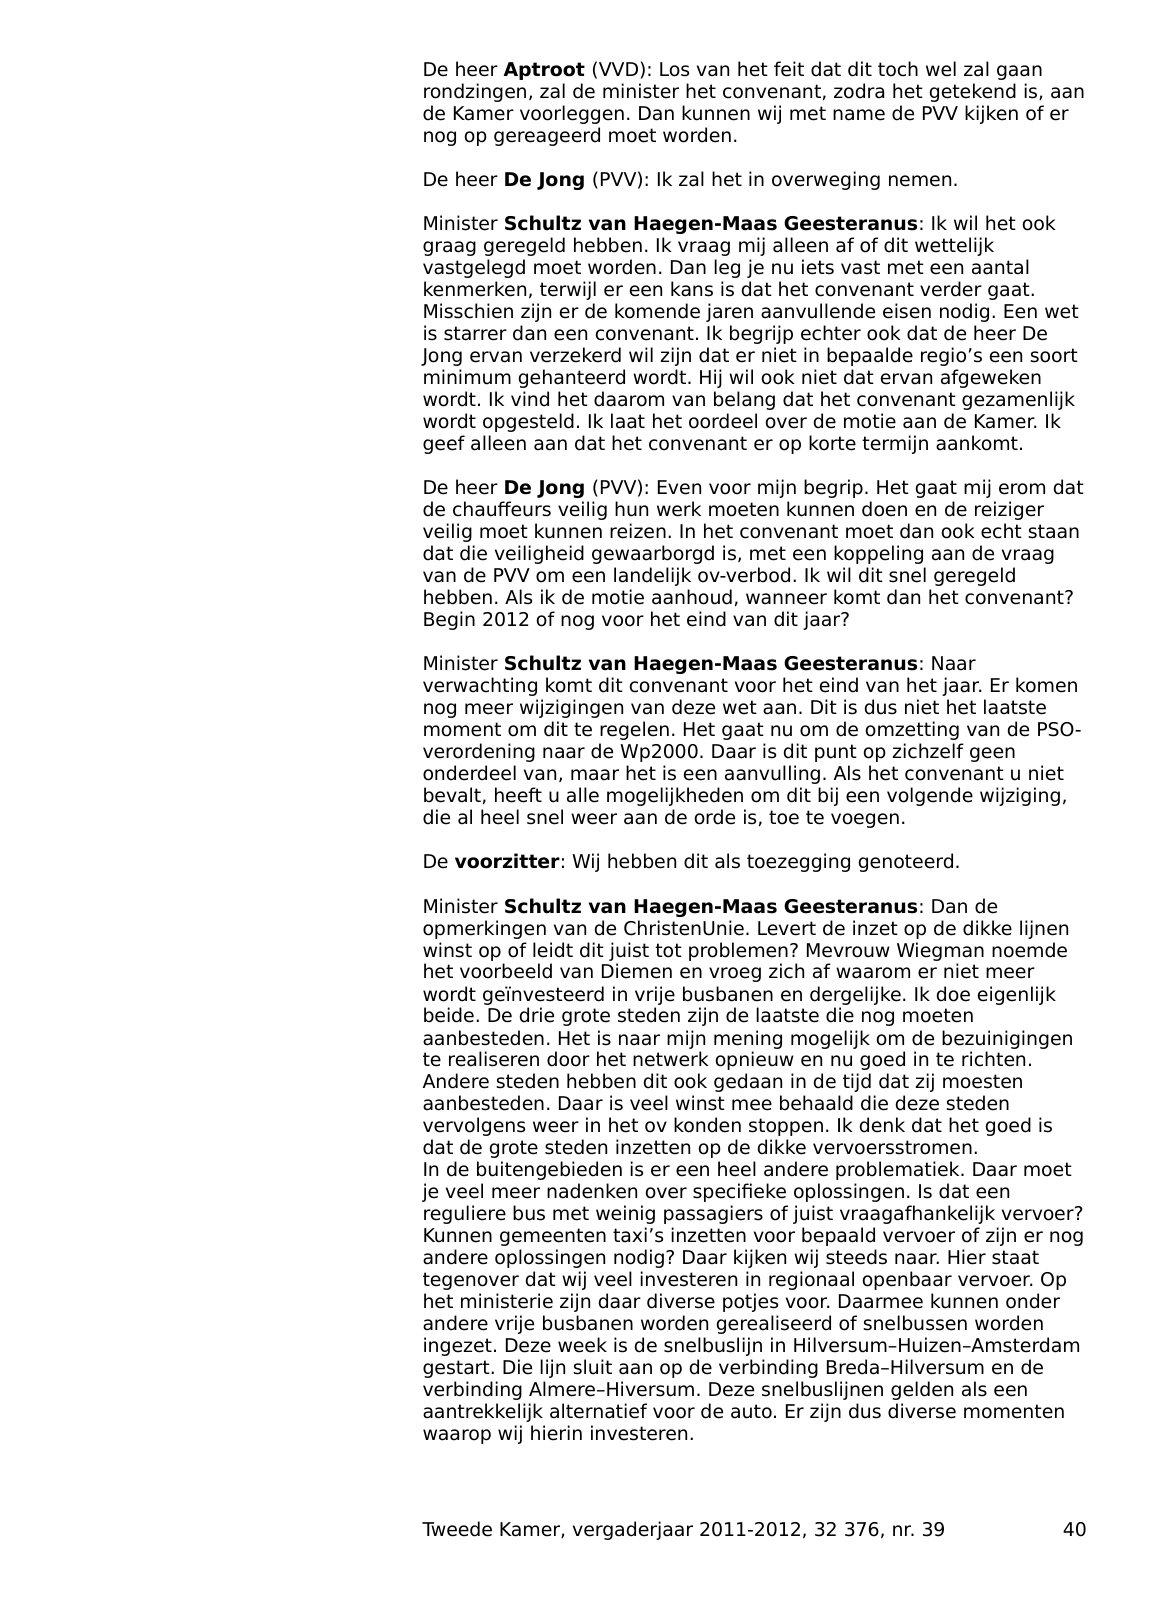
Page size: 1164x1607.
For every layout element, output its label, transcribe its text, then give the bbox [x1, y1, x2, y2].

text Minister Schultz van Haegen-Maas Geesteranus: Naar verwachting komt dit convenant voor het eind van het jaar. Er komen nog meer wijzigingen van deze wet aan. Dit is dus niet het laatste moment om dit te regelen. Het gaat nu om de omzetting van de PSO-verordening naar de Wp2000. Daar is dit punt op zichzelf geen onderdeel van, maar het is een aanvulling. Als het convenant u niet bevalt, heeft u alle mogelijkheden om dit bij een volgende wijziging, die al heel snel weer aan de orde is, toe te voegen. [422, 653, 1087, 829]
text De voorzitter: Wij hebben dit als toezegging genoteerd. [422, 851, 1087, 873]
text Minister Schultz van Haegen-Maas Geesteranus: Ik wil het ook graag geregeld hebben. Ik vraag mij alleen af of dit wettelijk vastgelegd moet worden. Dan leg je nu iets vast met een aantal kenmerken, terwijl er een kans is dat het convenant verder gaat. Misschien zijn er de komende jaren aanvullende eisen nodig. Een wet is starrer dan een convenant. Ik begrijp echter ook dat de heer De Jong ervan verzekerd wil zijn dat er niet in bepaalde regio’s een soort minimum gehanteerd wordt. Hij wil ook niet dat ervan afgeweken wordt. Ik vind het daarom van belang dat het convenant gezamenlijk wordt opgesteld. Ik laat het oordeel over de motie aan de Kamer. Ik geef alleen aan dat het convenant er op korte termijn aankomt. [422, 213, 1087, 455]
text De heer De Jong (PVV): Even voor mijn begrip. Het gaat mij erom dat de chauffeurs veilig hun werk moeten kunnen doen en de reiziger veilig moet kunnen reizen. In het convenant moet dan ook echt staan dat die veiligheid gewaarborgd is, met een koppeling aan de vraag van de PVV om een landelijk ov-verbod. Ik wil dit snel geregeld hebben. Als ik de motie aanhoud, wanneer komt dan het convenant? Begin 2012 of nog voor het eind van dit jaar? [422, 477, 1087, 631]
text In de buitengebieden is er een heel andere problematiek. Daar moet je veel meer nadenken over specifieke oplossingen. Is dat een reguliere bus met weinig passagiers of juist vraagafhankelijk vervoer? Kunnen gemeenten taxi’s inzetten voor bepaald vervoer of zijn er nog andere oplossingen nodig? Daar kijken wij steeds naar. Hier staat tegenover dat wij veel investeren in regionaal openbaar vervoer. Op het ministerie zijn daar diverse potjes voor. Daarmee kunnen onder andere vrije busbanen worden gerealiseerd of snelbussen worden ingezet. Deze week is de snelbuslijn in Hilversum–Huizen–Amsterdam gestart. Die lijn sluit aan op de verbinding Breda–Hilversum en de verbinding Almere–Hiversum. Deze snelbuslijnen gelden als een aantrekkelijk alternatief voor de auto. Er zijn dus diverse momenten waarop wij hierin investeren. [422, 1159, 1087, 1445]
text De heer Aptroot (VVD): Los van het feit dat dit toch wel zal gaan rondzingen, zal de minister het convenant, zodra het getekend is, aan de Kamer voorleggen. Dan kunnen wij met name de PVV kijken of er nog op gereageerd moet worden. [422, 59, 1087, 147]
text De heer De Jong (PVV): Ik zal het in overweging nemen. [422, 169, 1087, 191]
text Minister Schultz van Haegen-Maas Geesteranus: Dan de opmerkingen van de ChristenUnie. Levert de inzet op de dikke lijnen winst op of leidt dit juist tot problemen? Mevrouw Wiegman noemde het voorbeeld van Diemen en vroeg zich af waarom er niet meer wordt geïnvesteerd in vrije busbanen en dergelijke. Ik doe eigenlijk beide. De drie grote steden zijn de laatste die nog moeten aanbesteden. Het is naar mijn mening mogelijk om de bezuinigingen te realiseren door het netwerk opnieuw en nu goed in te richten. Andere steden hebben dit ook gedaan in de tijd dat zij moesten aanbesteden. Daar is veel winst mee behaald die deze steden vervolgens weer in het ov konden stoppen. Ik denk dat het goed is dat de grote steden inzetten op de dikke vervoersstromen. [422, 896, 1087, 1159]
